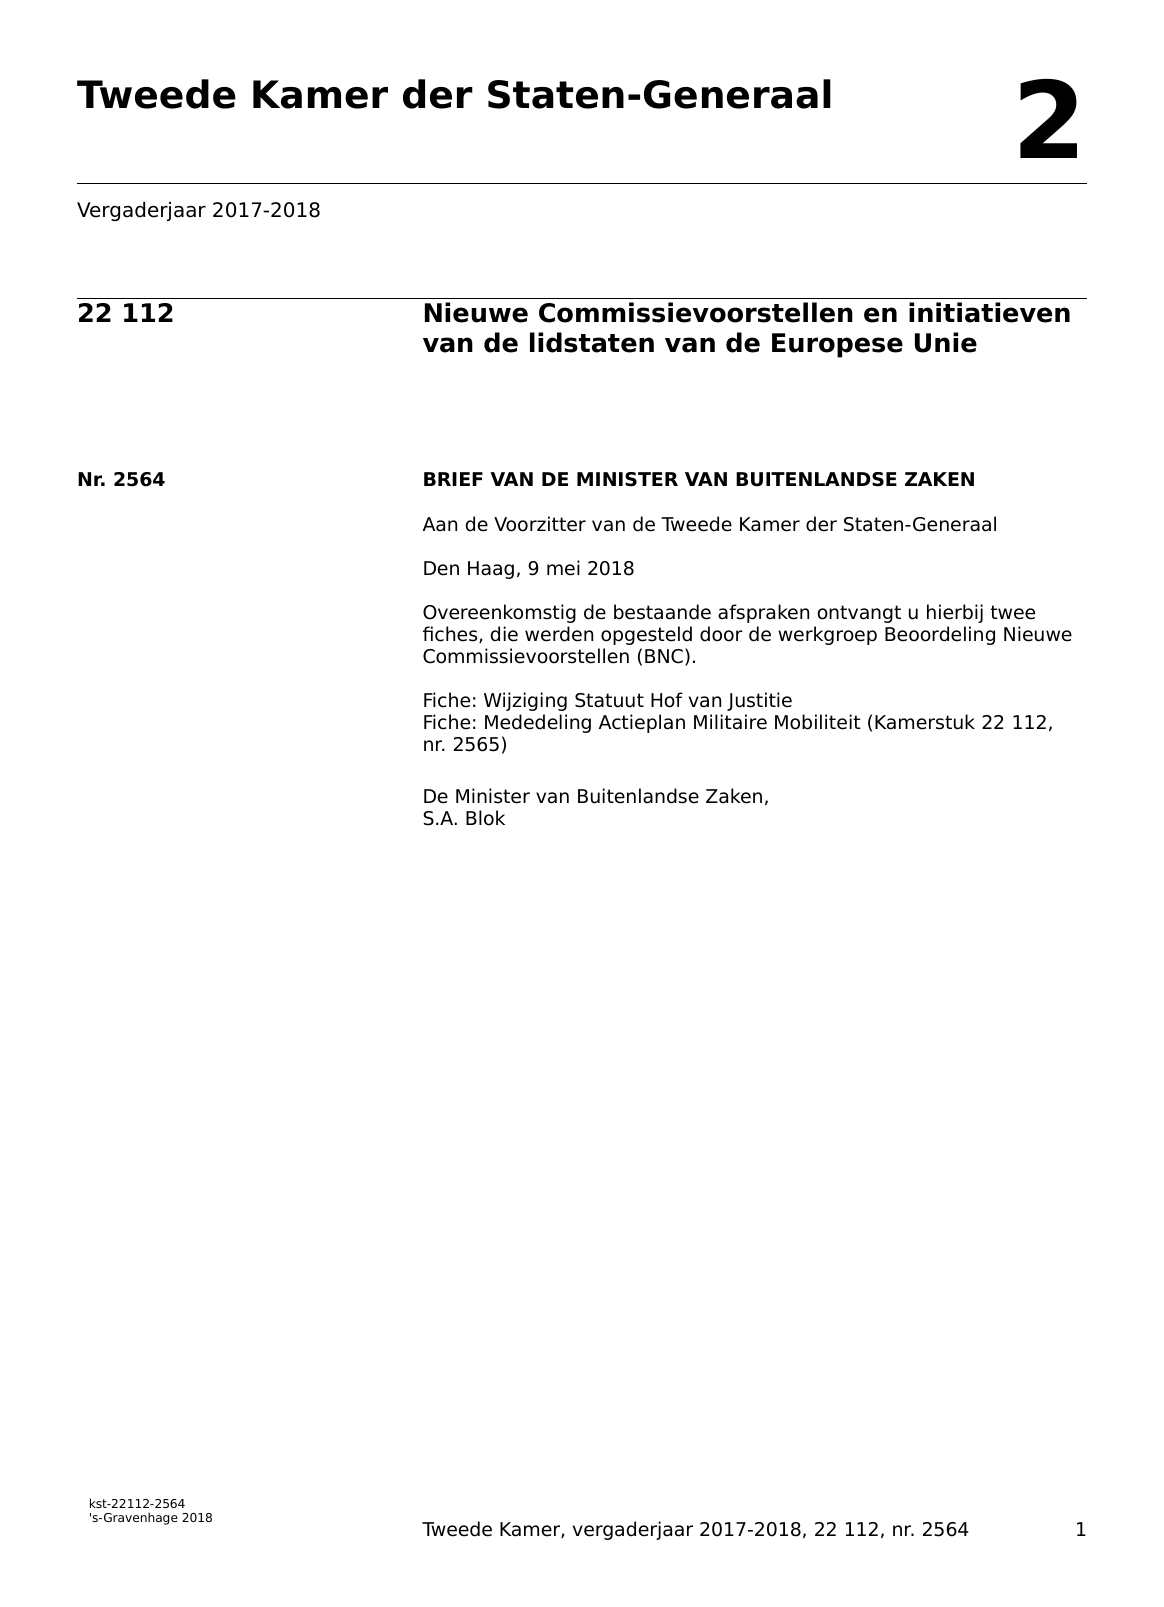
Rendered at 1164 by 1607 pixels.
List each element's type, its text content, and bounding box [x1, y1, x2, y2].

subtitle 22 112 Nieuwe Commissievoorstellen en initiatieven van de lidstaten van de Europese Unie [77, 299, 1087, 358]
subtitle Nr. 2564 BRIEF VAN DE MINISTER VAN BUITENLANDSE ZAKEN [77, 469, 1087, 491]
text De Minister van Buitenlandse Zaken, S.A. Blok [422, 786, 1087, 830]
text Fiche: Wijziging Statuut Hof van Justitie [422, 690, 1087, 712]
table_cell Vergaderjaar 2017-2018 [77, 184, 1087, 298]
text 's-Gravenhage 2018 [88, 1511, 323, 1525]
text Fiche: Mededeling Actieplan Militaire Mobiliteit (Kamerstuk 22 112, nr. 2565) [422, 712, 1087, 756]
text Den Haag, 9 mei 2018 [422, 558, 1087, 580]
text Overeenkomstig de bestaande afspraken ontvangt u hierbij twee fiches, die werden opgesteld door de werkgroep Beoordeling Nieuwe Commissievoorstellen (BNC). [422, 602, 1087, 668]
table_header 2 [886, 59, 1087, 183]
table_header Tweede Kamer der Staten-Generaal [77, 59, 886, 183]
text Aan de Voorzitter van de Tweede Kamer der Staten-Generaal [422, 513, 1087, 536]
text kst-22112-2564 [88, 1497, 323, 1511]
